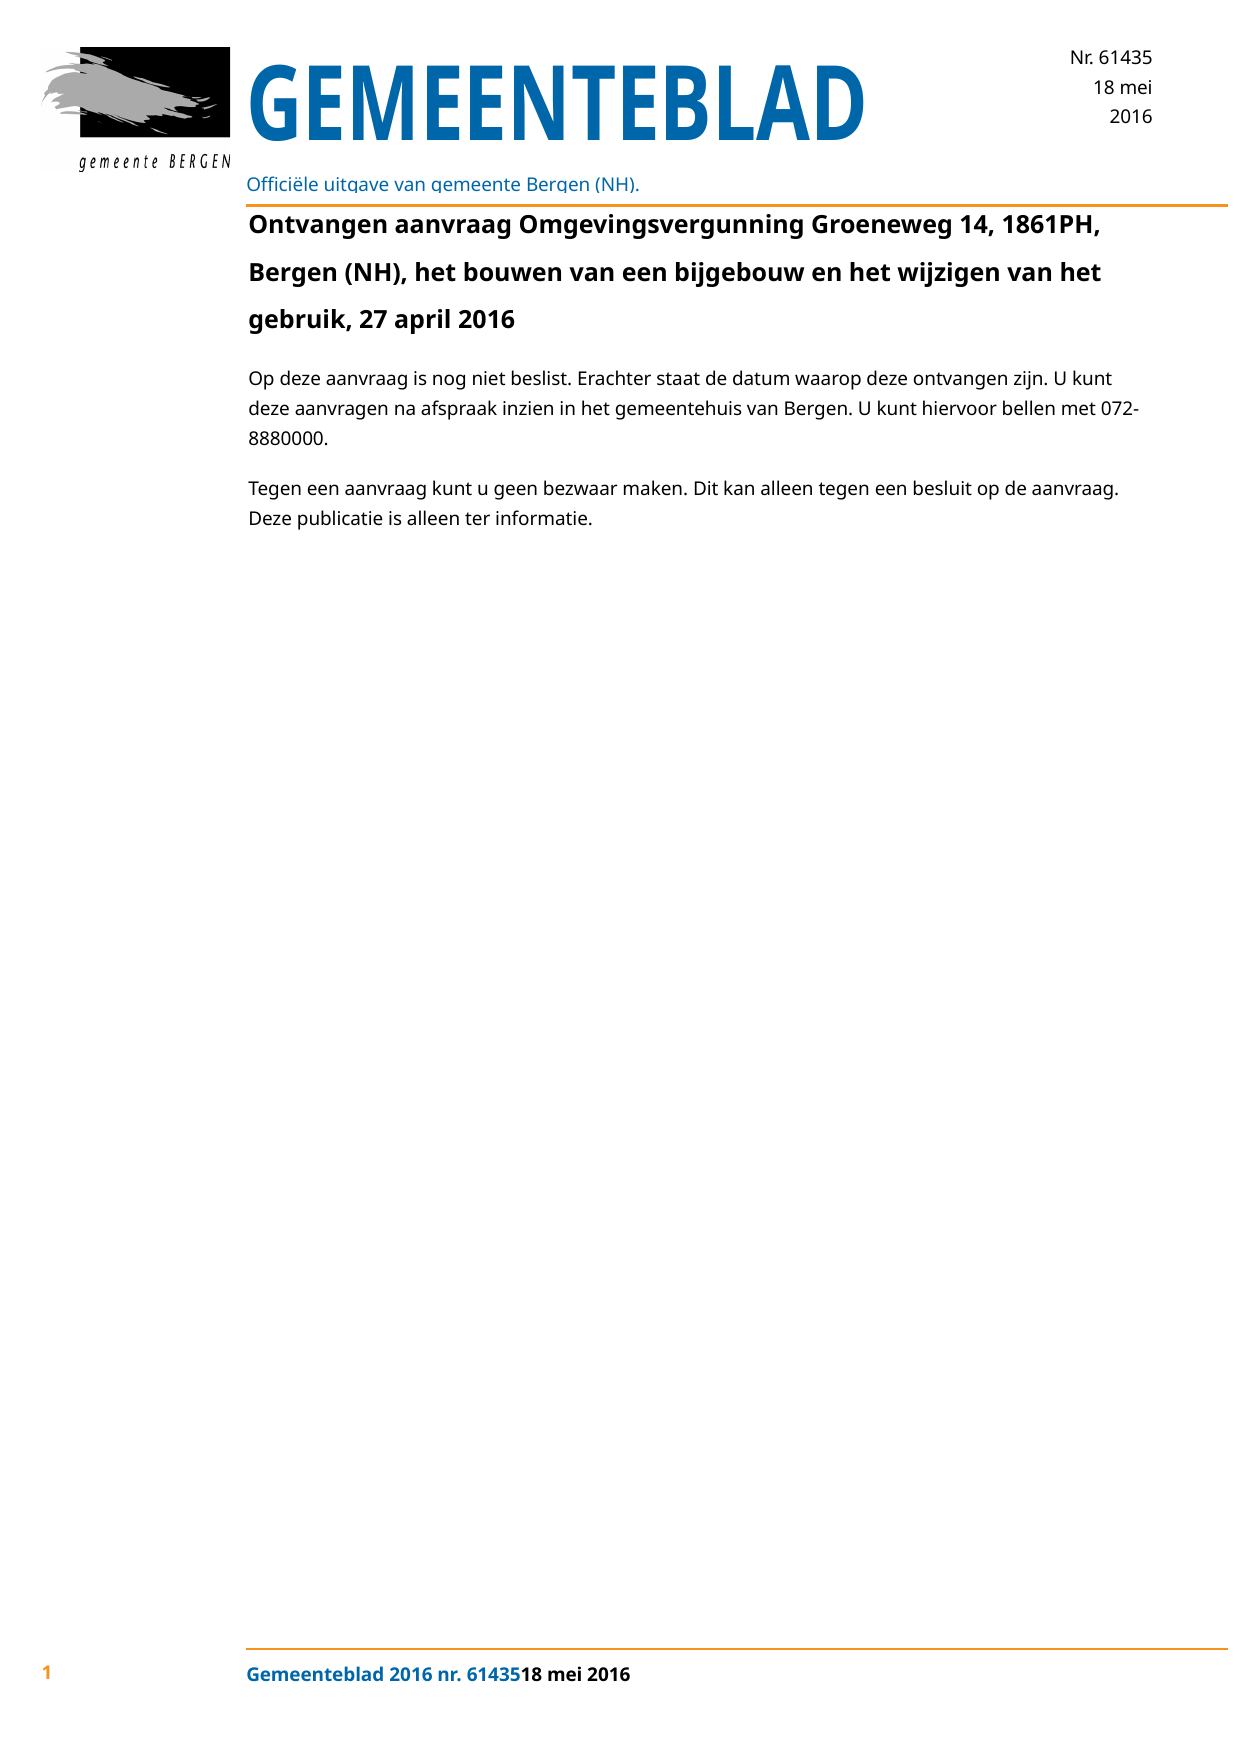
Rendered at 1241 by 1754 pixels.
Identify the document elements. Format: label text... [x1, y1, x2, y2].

text Tegen een aanvraag kunt u geen bezwaar maken. Dit kan alleen tegen een besluit op de aanvraag. Deze publicatie is alleen ter informatie. [248, 475, 1152, 530]
text Op deze aanvraag is nog niet beslist. Erachter staat de datum waarop deze ontvangen zijn. U kunt deze aanvragen na afspraak inzien in het gemeentehuis van Bergen. U kunt hiervoor bellen met 072-8880000. [248, 366, 1152, 450]
picture [41, 47, 231, 172]
text Ontvangen aanvraag Omgevingsvergunning Groeneweg 14, 1861PH, Bergen (NH), het bouwen van een bijgebouw en het wijzigen van het gebruik, 27 april 2016 [248, 207, 1152, 336]
